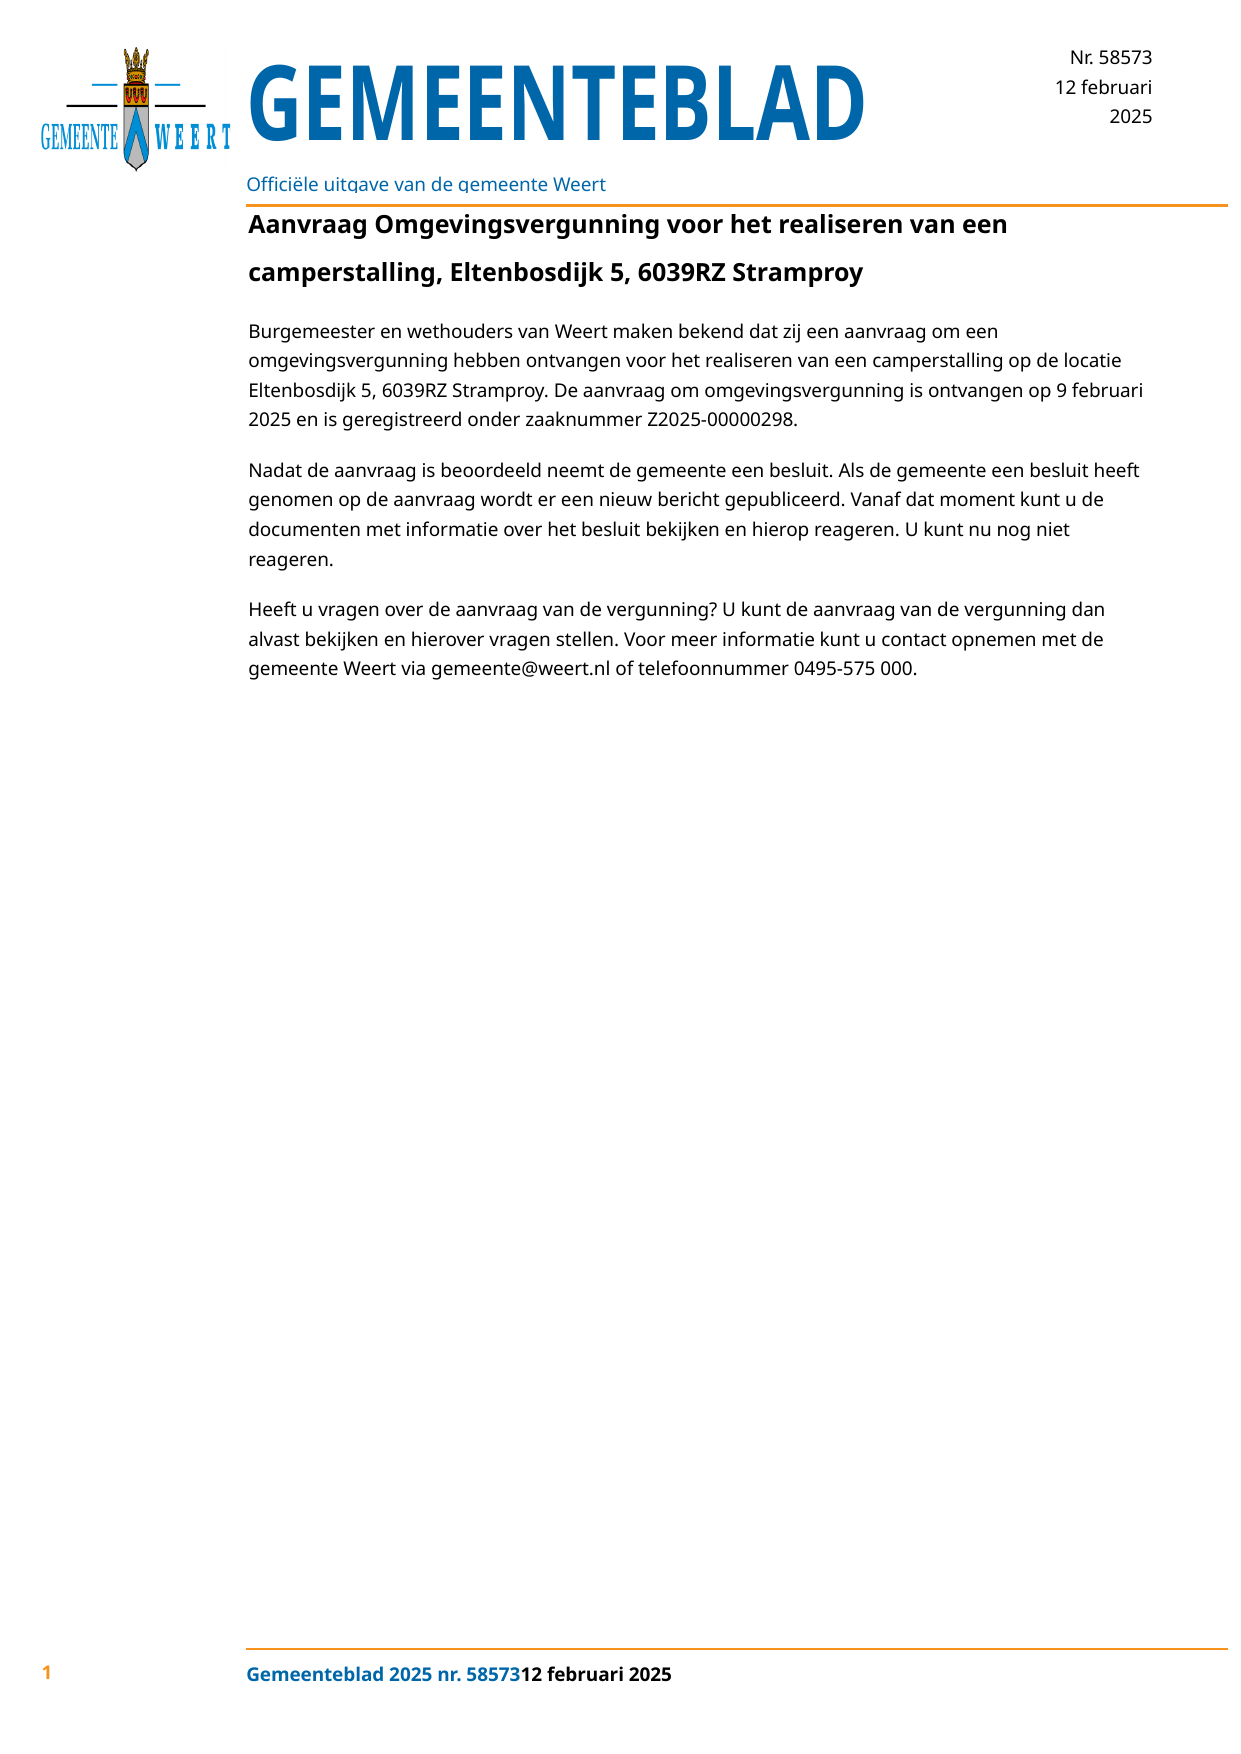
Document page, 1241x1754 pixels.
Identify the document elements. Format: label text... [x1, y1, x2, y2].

text Burgemeester en wethouders van Weert maken bekend dat zij een aanvraag om een omgevingsvergunning hebben ontvangen voor het realiseren van een camperstalling op de locatie Eltenbosdijk 5, 6039RZ Stramproy. De aanvraag om omgevingsvergunning is ontvangen op 9 februari 2025 en is geregistreerd onder zaaknummer Z2025-00000298. [248, 318, 1152, 432]
text Aanvraag Omgevingsvergunning voor het realiseren van een camperstalling, Eltenbosdijk 5, 6039RZ Stramproy [248, 207, 1152, 288]
picture [41, 47, 231, 172]
text Nadat de aanvraag is beoordeeld neemt de gemeente een besluit. Als de gemeente een besluit heeft genomen op de aanvraag wordt er een nieuw bericht gepubliceerd. Vanaf dat moment kunt u de documenten met informatie over het besluit bekijken en hierop reageren. U kunt nu nog niet reageren. [248, 457, 1152, 572]
text Heeft u vragen over de aanvraag van de vergunning? U kunt de aanvraag van de vergunning dan alvast bekijken en hierover vragen stellen. Voor meer informatie kunt u contact opnemen met de gemeente Weert via gemeente@weert.nl of telefoonnummer 0495-575 000. [248, 596, 1152, 681]
